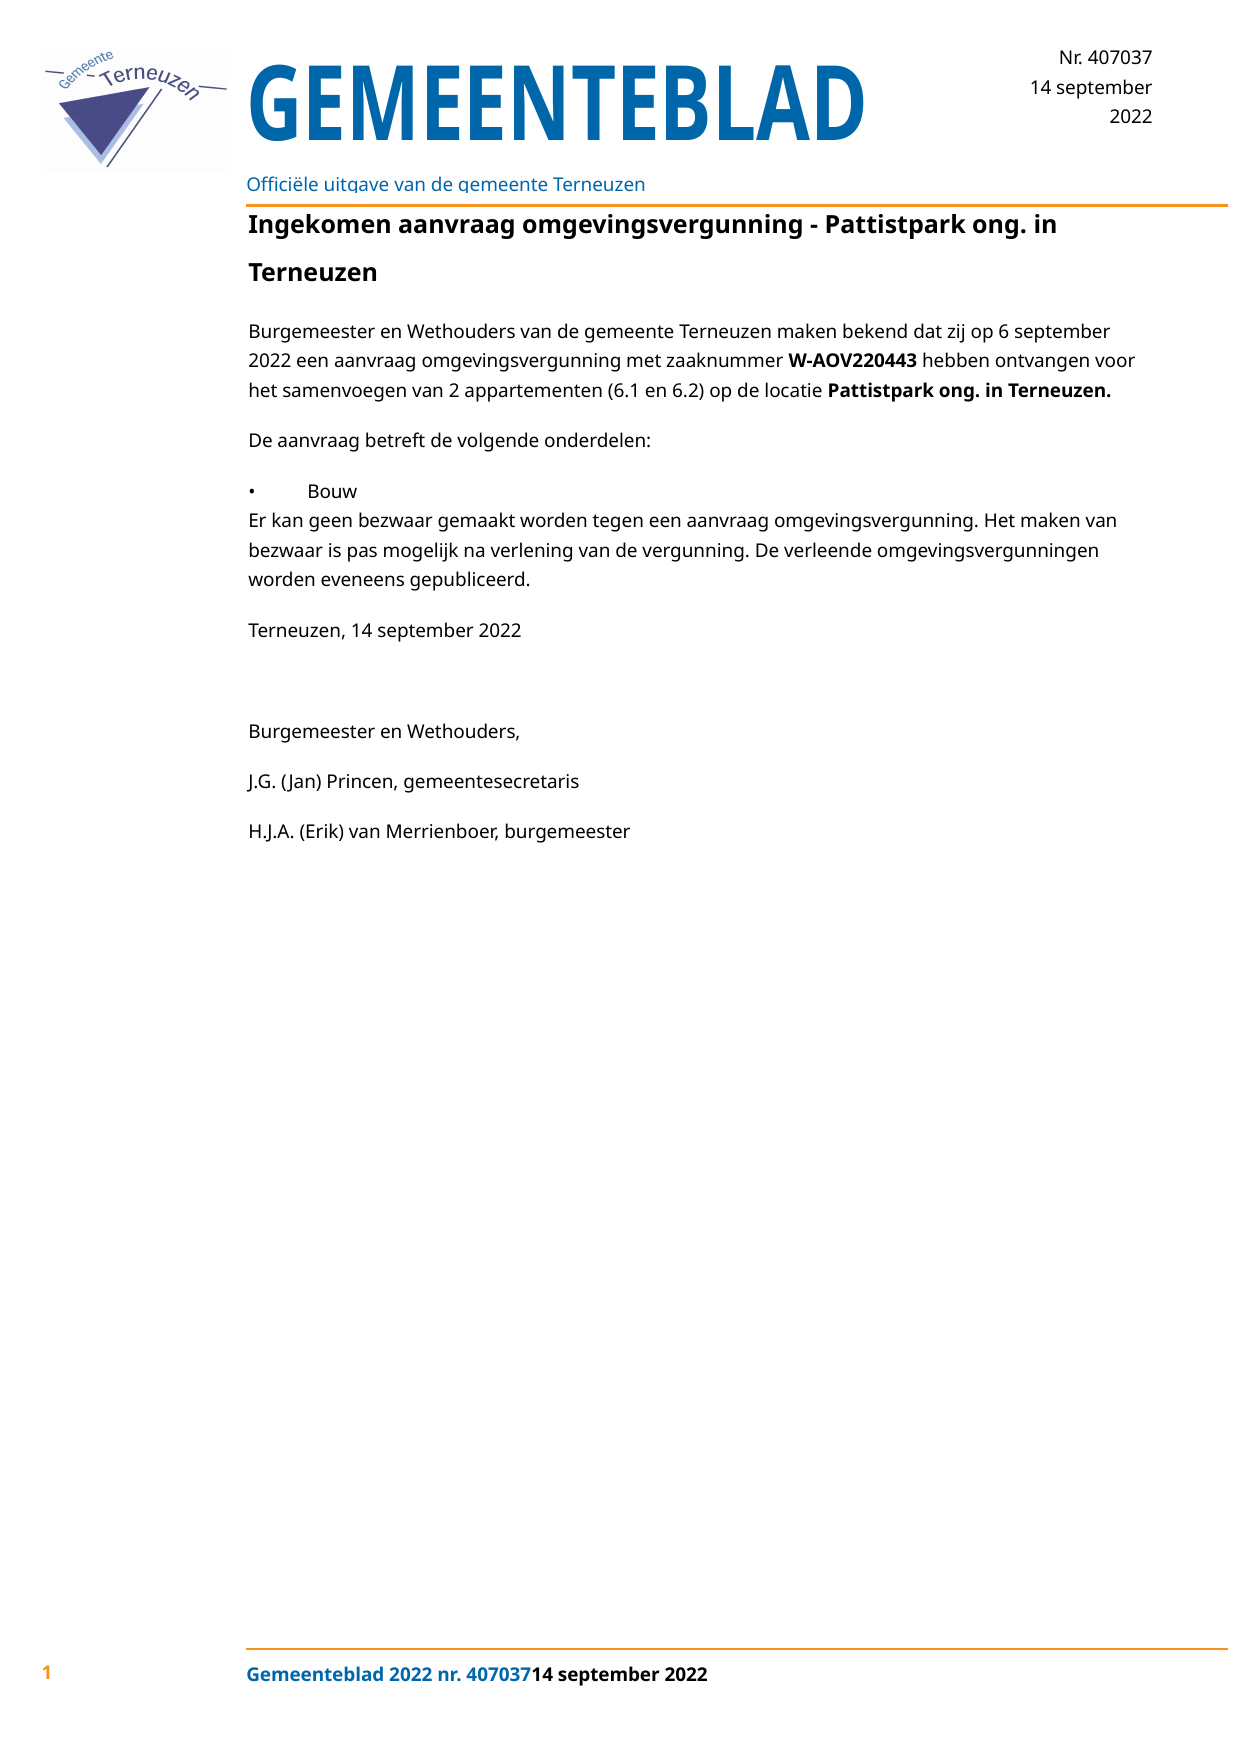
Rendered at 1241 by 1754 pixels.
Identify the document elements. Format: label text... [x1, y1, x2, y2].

text Burgemeester en Wethouders, [248, 718, 1152, 744]
list Bouw [248, 478, 1152, 504]
text De aanvraag betreft de volgende onderdelen: [248, 427, 1152, 453]
text H.J.A. (Erik) van Merrienboer, burgemeester [248, 819, 1152, 844]
text Burgemeester en Wethouders van de gemeente Terneuzen maken bekend dat zij op 6 september 2022 een aanvraag omgevingsvergunning met zaaknummer W-AOV220443 hebben ontvangen voor het samenvoegen van 2 appartementen (6.1 en 6.2) op de locatie Pattistpark ong. in Terneuzen. [248, 318, 1152, 403]
text Ingekomen aanvraag omgevingsvergunning - Pattistpark ong. in Terneuzen [248, 207, 1152, 288]
text Terneuzen, 14 september 2022 [248, 617, 1152, 643]
picture [41, 47, 231, 172]
text J.G. (Jan) Princen, gemeentesecretaris [248, 768, 1152, 794]
text Er kan geen bezwaar gemaakt worden tegen een aanvraag omgevingsvergunning. Het maken van bezwaar is pas mogelijk na verlening van de vergunning. De verleende omgevingsvergunningen worden eveneens gepubliceerd. [248, 507, 1152, 592]
